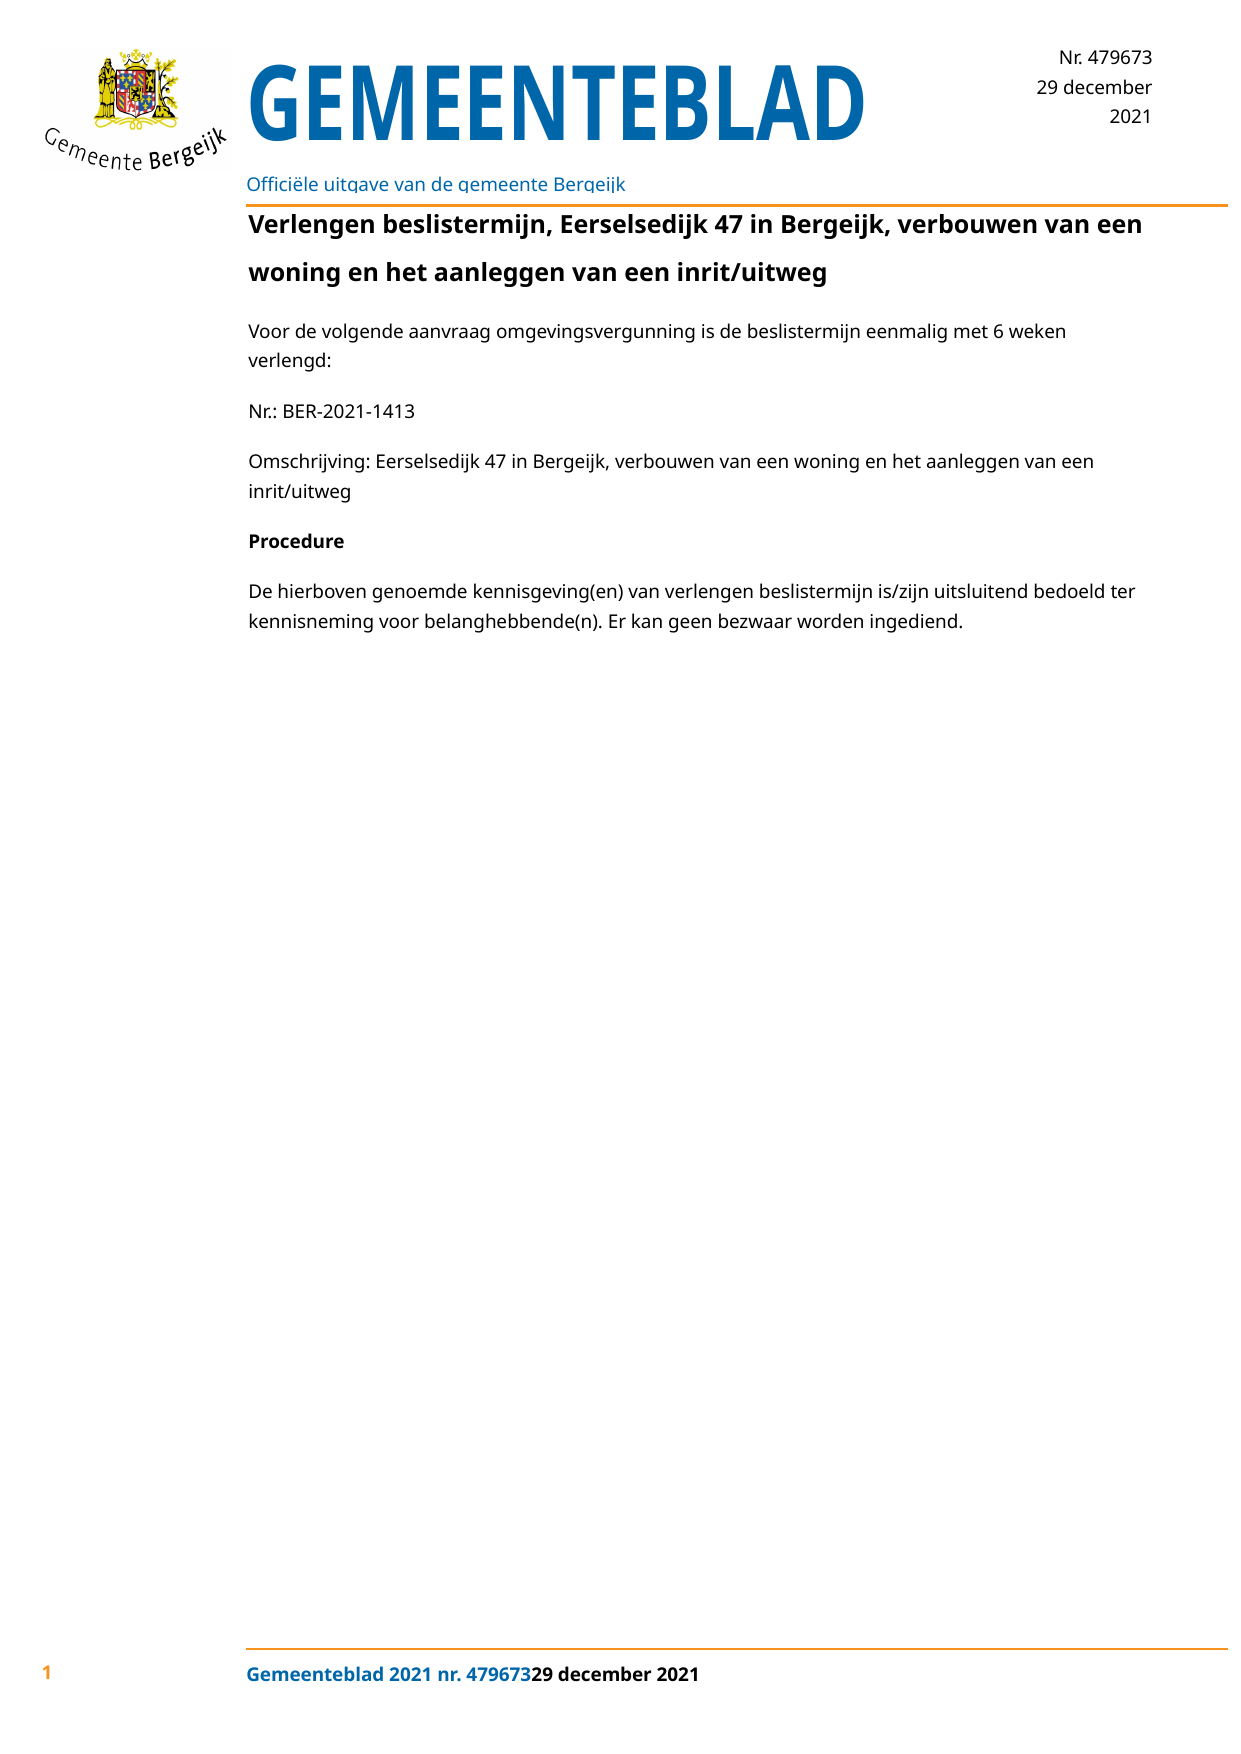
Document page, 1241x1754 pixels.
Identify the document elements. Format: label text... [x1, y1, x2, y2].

text Voor de volgende aanvraag omgevingsvergunning is de beslistermijn eenmalig met 6 weken verlengd: [248, 318, 1152, 373]
text Procedure [248, 528, 1152, 554]
text De hierboven genoemde kennisgeving(en) van verlengen beslistermijn is/zijn uitsluitend bedoeld ter kennisneming voor belanghebbende(n). Er kan geen bezwaar worden ingediend. [248, 579, 1152, 634]
text Omschrijving: Eerselsedijk 47 in Bergeijk, verbouwen van een woning en het aanleggen van een inrit/uitweg [248, 448, 1152, 504]
text Verlengen beslistermijn, Eerselsedijk 47 in Bergeijk, verbouwen van een woning en het aanleggen van een inrit/uitweg [248, 207, 1152, 288]
picture [41, 47, 231, 172]
text Nr.: BER-2021-1413 [248, 398, 1152, 424]
